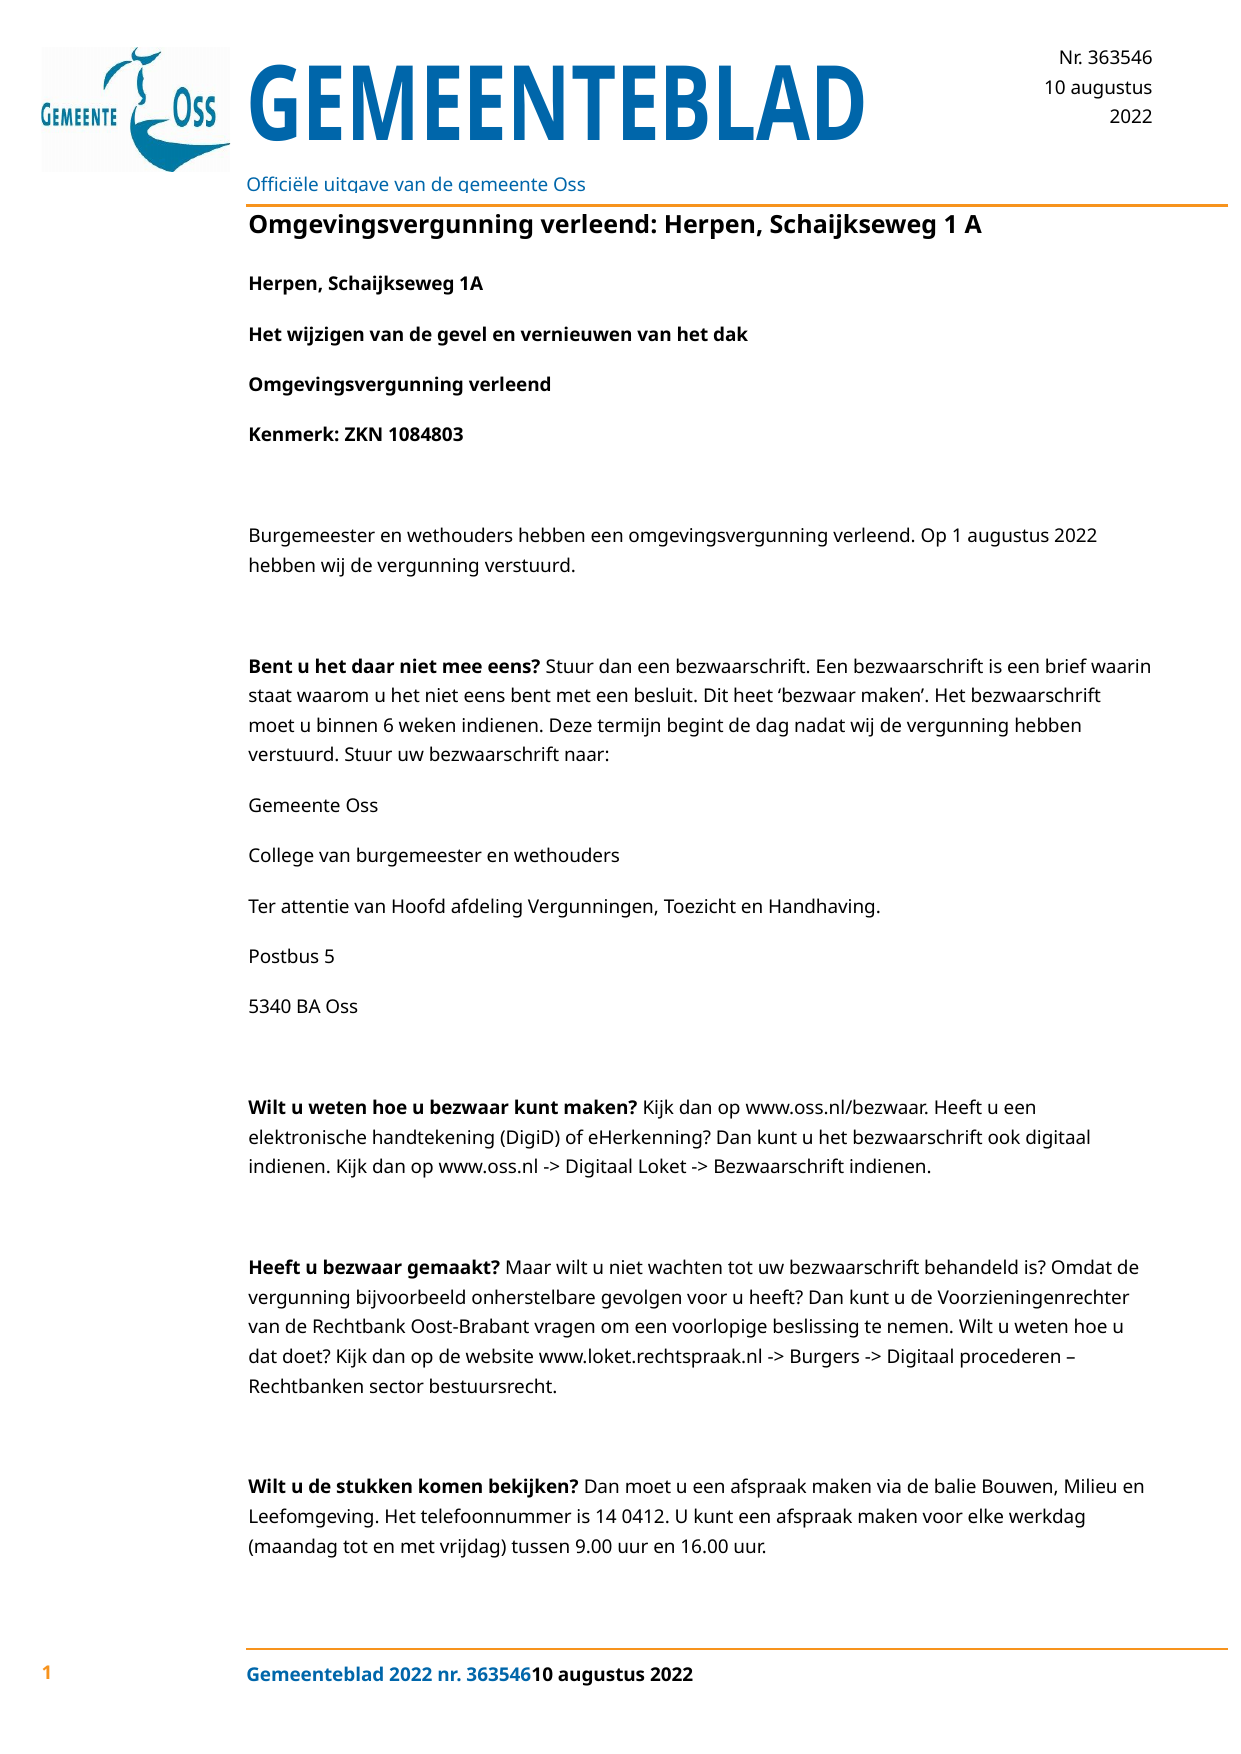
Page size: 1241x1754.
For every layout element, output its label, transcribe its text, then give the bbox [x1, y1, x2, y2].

text Postbus 5 [248, 943, 1152, 969]
text Omgevingsvergunning verleend [248, 371, 1152, 397]
text College van burgemeester en wethouders [248, 842, 1152, 868]
text Wilt u de stukken komen bekijken? Dan moet u een afspraak maken via de balie Bouwen, Milieu en Leefomgeving. Het telefoonnummer is 14 0412. U kunt een afspraak maken voor elke werkdag (maandag tot en met vrijdag) tussen 9.00 uur en 16.00 uur. [248, 1474, 1152, 1558]
text Bent u het daar niet mee eens? Stuur dan een bezwaarschrift. Een bezwaarschrift is een brief waarin staat waarom u het niet eens bent met een besluit. Dit heet ‘bezwaar maken’. Het bezwaarschrift moet u binnen 6 weken indienen. Deze termijn begint de dag nadat wij de vergunning hebben verstuurd. Stuur uw bezwaarschrift naar: [248, 653, 1152, 767]
text Herpen, Schaijkseweg 1A [248, 270, 1152, 296]
text Ter attentie van Hoofd afdeling Vergunningen, Toezicht en Handhaving. [248, 893, 1152, 918]
text 5340 BA Oss [248, 994, 1152, 1019]
text Omgevingsvergunning verleend: Herpen, Schaijkseweg 1 A [248, 207, 1152, 241]
text Heeft u bezwaar gemaakt? Maar wilt u niet wachten tot uw bezwaarschrift behandeld is? Omdat de vergunning bijvoorbeeld onherstelbare gevolgen voor u heeft? Dan kunt u de Voorzieningenrechter van de Rechtbank Oost-Brabant vragen om een voorlopige beslissing te nemen. Wilt u weten hoe u dat doet? Kijk dan op de website www.loket.rechtspraak.nl -> Burgers -> Digitaal procederen – Rechtbanken sector bestuursrecht. [248, 1254, 1152, 1398]
text Gemeente Oss [248, 792, 1152, 818]
text Wilt u weten hoe u bezwaar kunt maken? Kijk dan op www.oss.nl/bezwaar. Heeft u een elektronische handtekening (DigiD) of eHerkenning? Dan kunt u het bezwaarschrift ook digitaal indienen. Kijk dan op www.oss.nl -> Digitaal Loket -> Bezwaarschrift indienen. [248, 1094, 1152, 1179]
picture [41, 47, 231, 172]
text Het wijzigen van de gevel en vernieuwen van het dak [248, 321, 1152, 346]
text Burgemeester en wethouders hebben een omgevingsvergunning verleend. Op 1 augustus 2022 hebben wij de vergunning verstuurd. [248, 522, 1152, 578]
text Kenmerk: ZKN 1084803 [248, 422, 1152, 447]
